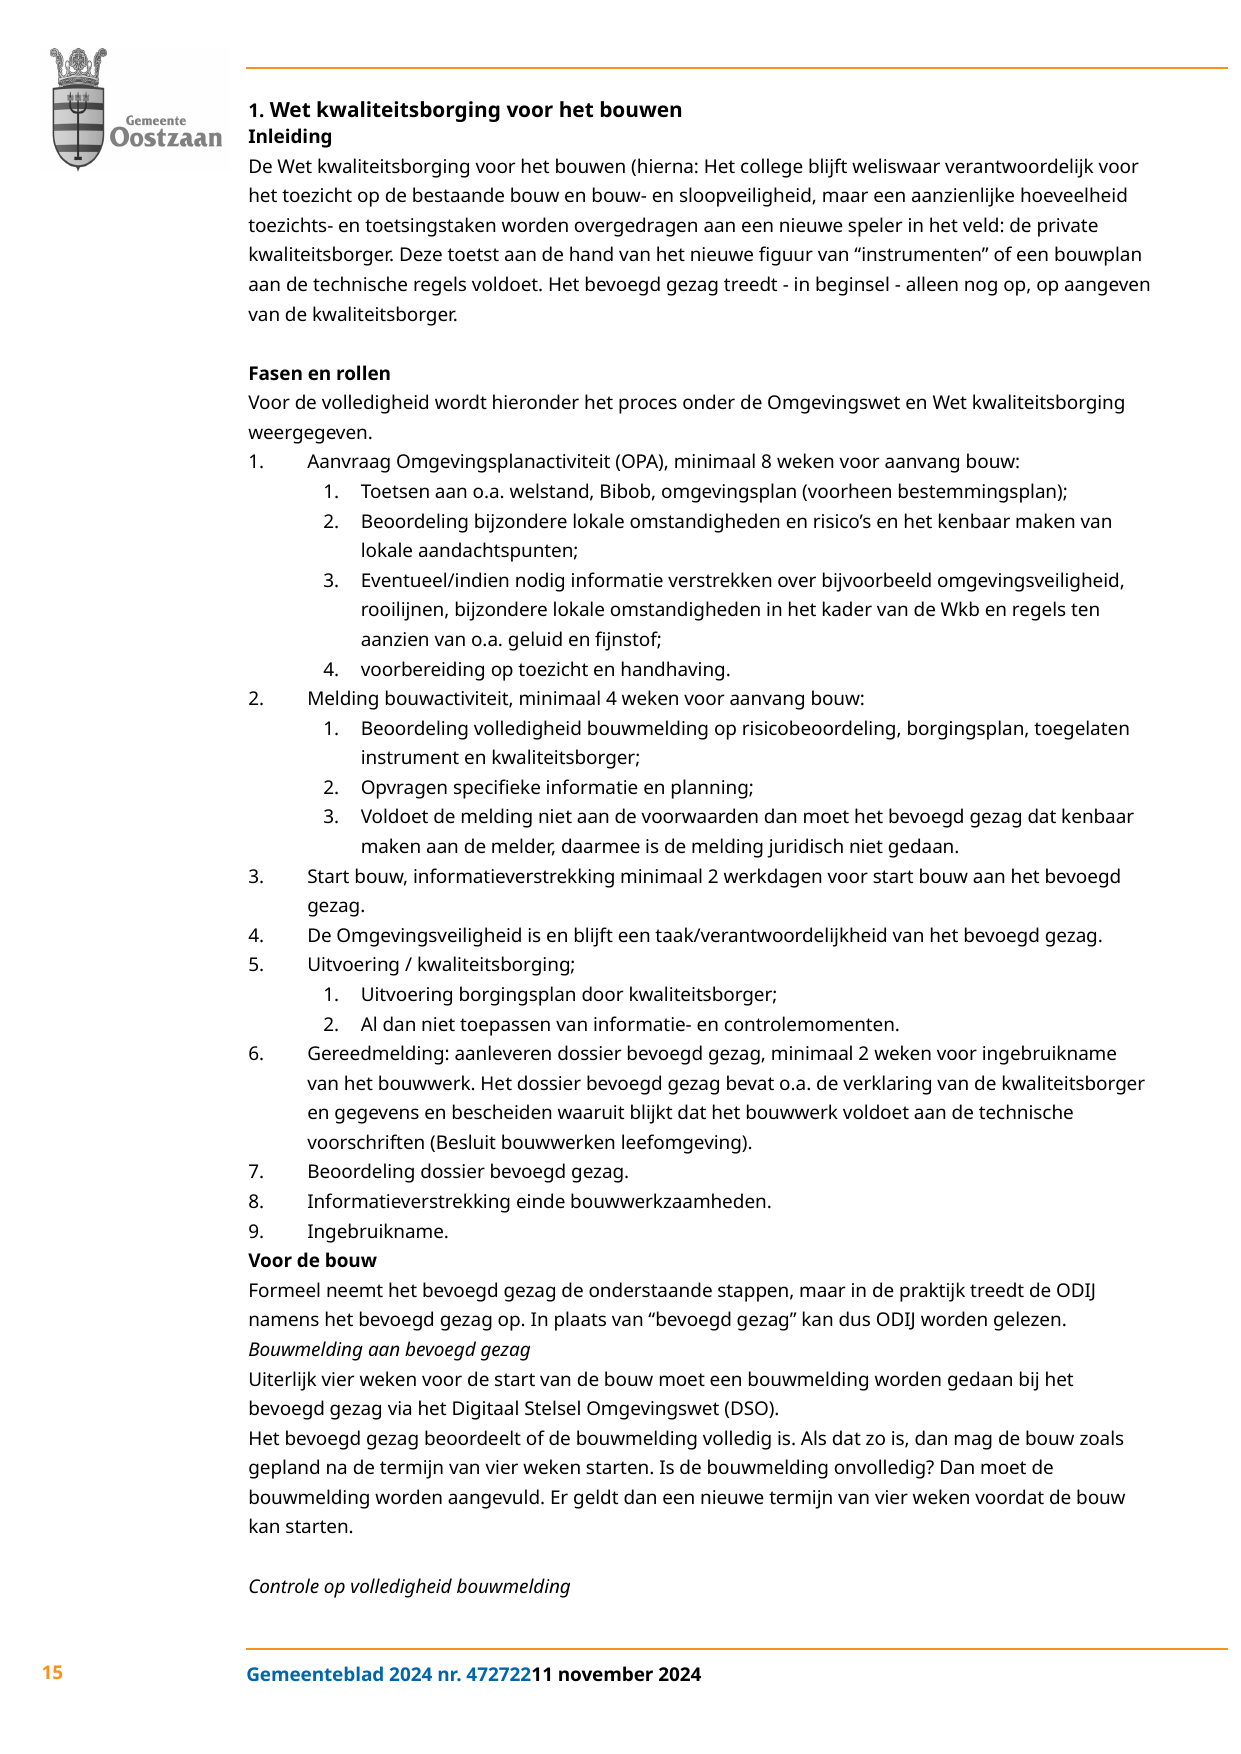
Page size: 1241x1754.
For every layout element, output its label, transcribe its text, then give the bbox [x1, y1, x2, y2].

text Voor de bouw [248, 1247, 1152, 1273]
text Inleiding [248, 123, 1152, 149]
list Aanvraag Omgevingsplanactiviteit (OPA), minimaal 8 weken voor aanvang bouw: [248, 449, 1152, 474]
list Gereedmelding: aanleveren dossier bevoegd gezag, minimaal 2 weken voor ingebruikname van het bouwwerk. Het dossier bevoegd gezag bevat o.a. de verklaring van de kwaliteitsborger en gegevens en bescheiden waaruit blijkt dat het bouwwerk voldoet aan de technische voorschriften (Besluit bouwwerken leefomgeving). [248, 1040, 1152, 1155]
list Uitvoering borgingsplan door kwaliteitsborger; [323, 981, 1152, 1007]
text Controle op volledigheid bouwmelding [248, 1573, 1152, 1599]
text Formeel neemt het bevoegd gezag de onderstaande stappen, maar in de praktijk treedt de ODIJ namens het bevoegd gezag op. In plaats van “bevoegd gezag” kan dus ODIJ worden gelezen. [248, 1277, 1152, 1332]
list Start bouw, informatieverstrekking minimaal 2 werkdagen voor start bouw aan het bevoegd gezag. [248, 863, 1152, 918]
text Uiterlijk vier weken voor de start van de bouw moet een bouwmelding worden gedaan bij het bevoegd gezag via het Digitaal Stelsel Omgevingswet (DSO). [248, 1366, 1152, 1421]
text Fasen en rollen [248, 360, 1152, 386]
text Het bevoegd gezag beoordeelt of de bouwmelding volledig is. Als dat zo is, dan mag de bouw zoals gepland na de termijn van vier weken starten. Is de bouwmelding onvolledig? Dan moet de bouwmelding worden aangevuld. Er geldt dan een nieuwe termijn van vier weken voordat de bouw kan starten. [248, 1425, 1152, 1539]
list Uitvoering / kwaliteitsborging; [248, 952, 1152, 977]
picture [41, 47, 231, 172]
list Toetsen aan o.a. welstand, Bibob, omgevingsplan (voorheen bestemmingsplan); [323, 478, 1152, 504]
list Beoordeling bijzondere lokale omstandigheden en risico’s en het kenbaar maken van lokale aandachtspunten; [323, 508, 1152, 563]
list Beoordeling volledigheid bouwmelding op risicobeoordeling, borgingsplan, toegelaten instrument en kwaliteitsborger; [323, 715, 1152, 770]
list Eventueel/indien nodig informatie verstrekken over bijvoorbeeld omgevingsveiligheid, rooilijnen, bijzondere lokale omstandigheden in het kader van de Wkb en regels ten aanzien van o.a. geluid en fijnstof; [323, 567, 1152, 652]
list Voldoet de melding niet aan de voorwaarden dan moet het bevoegd gezag dat kenbaar maken aan de melder, daarmee is de melding juridisch niet gedaan. [323, 804, 1152, 859]
list Melding bouwactiviteit, minimaal 4 weken voor aanvang bouw: [248, 685, 1152, 711]
text De Wet kwaliteitsborging voor het bouwen (hierna: Het college blijft weliswaar verantwoordelijk voor het toezicht op de bestaande bouw en bouw- en sloopveiligheid, maar een aanzienlijke hoeveelheid toezichts- en toetsingstaken worden overgedragen aan een nieuwe speler in het veld: de private kwaliteitsborger. Deze toetst aan de hand van het nieuwe figuur van “instrumenten” of een bouwplan aan de technische regels voldoet. Het bevoegd gezag treedt - in beginsel - alleen nog op, op aangeven van de kwaliteitsborger. [248, 153, 1152, 327]
list Al dan niet toepassen van informatie- en controlemomenten. [323, 1011, 1152, 1037]
list Ingebruikname. [248, 1218, 1152, 1244]
list Beoordeling dossier bevoegd gezag. [248, 1159, 1152, 1184]
list voorbereiding op toezicht en handhaving. [323, 656, 1152, 682]
text 1. Wet kwaliteitsborging voor het bouwen [248, 95, 1152, 123]
list De Omgevingsveiligheid is en blijft een taak/verantwoordelijkheid van het bevoegd gezag. [248, 922, 1152, 948]
text Voor de volledigheid wordt hieronder het proces onder de Omgevingswet en Wet kwaliteitsborging weergegeven. [248, 389, 1152, 445]
list Informatieverstrekking einde bouwwerkzaamheden. [248, 1188, 1152, 1214]
text Bouwmelding aan bevoegd gezag [248, 1336, 1152, 1362]
list Opvragen specifieke informatie en planning; [323, 774, 1152, 800]
